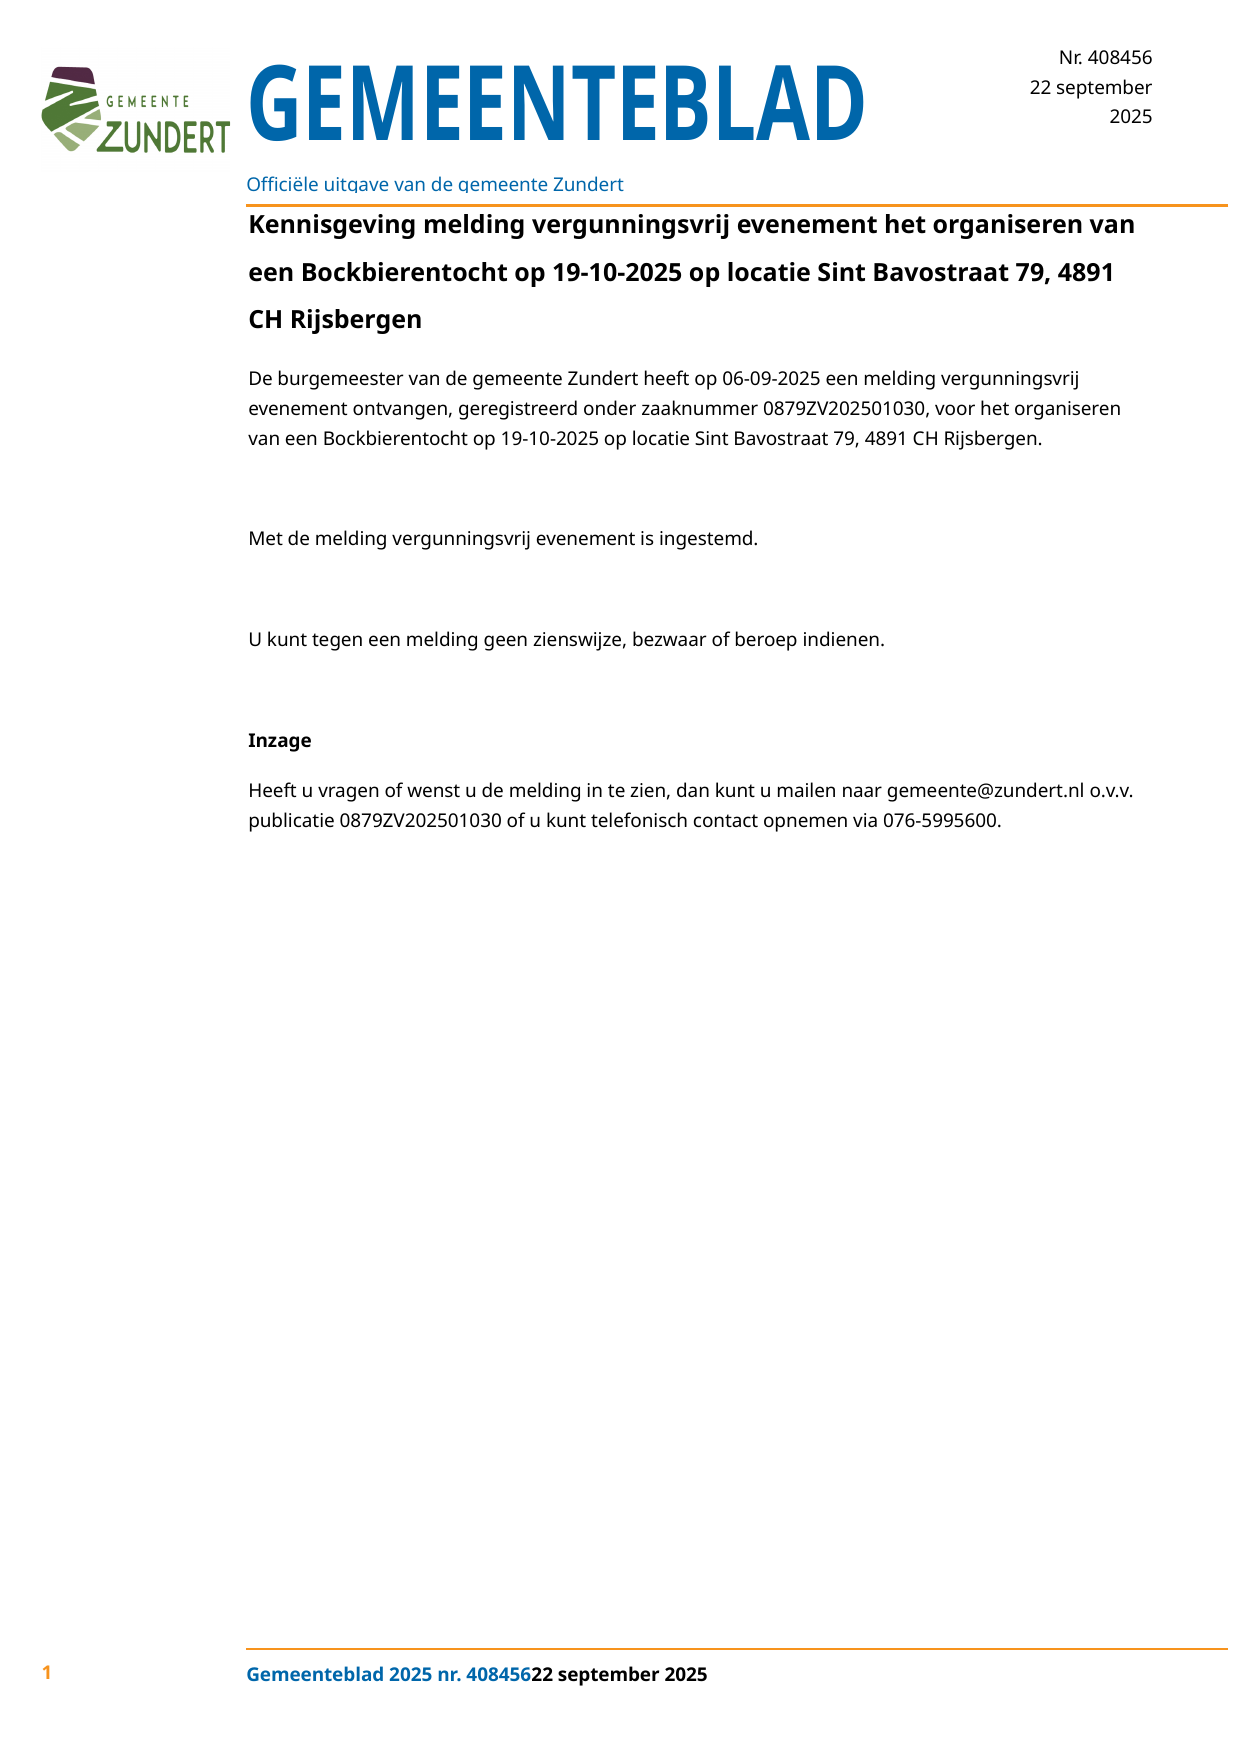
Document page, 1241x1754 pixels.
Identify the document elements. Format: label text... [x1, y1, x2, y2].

text De burgemeester van de gemeente Zundert heeft op 06-09-2025 een melding vergunningsvrij evenement ontvangen, geregistreerd onder zaaknummer 0879ZV202501030, voor het organiseren van een Bockbierentocht op 19-10-2025 op locatie Sint Bavostraat 79, 4891 CH Rijsbergen. [248, 366, 1152, 450]
text Inzage [248, 727, 1152, 753]
text Heeft u vragen of wenst u de melding in te zien, dan kunt u mailen naar gemeente@zundert.nl o.v.v. publicatie 0879ZV202501030 of u kunt telefonisch contact opnemen via 076-5995600. [248, 778, 1152, 833]
picture [41, 47, 231, 172]
text Met de melding vergunningsvrij evenement is ingestemd. [248, 526, 1152, 551]
text U kunt tegen een melding geen zienswijze, bezwaar of beroep indienen. [248, 626, 1152, 652]
text Kennisgeving melding vergunningsvrij evenement het organiseren van een Bockbierentocht op 19-10-2025 op locatie Sint Bavostraat 79, 4891 CH Rijsbergen [248, 207, 1152, 336]
